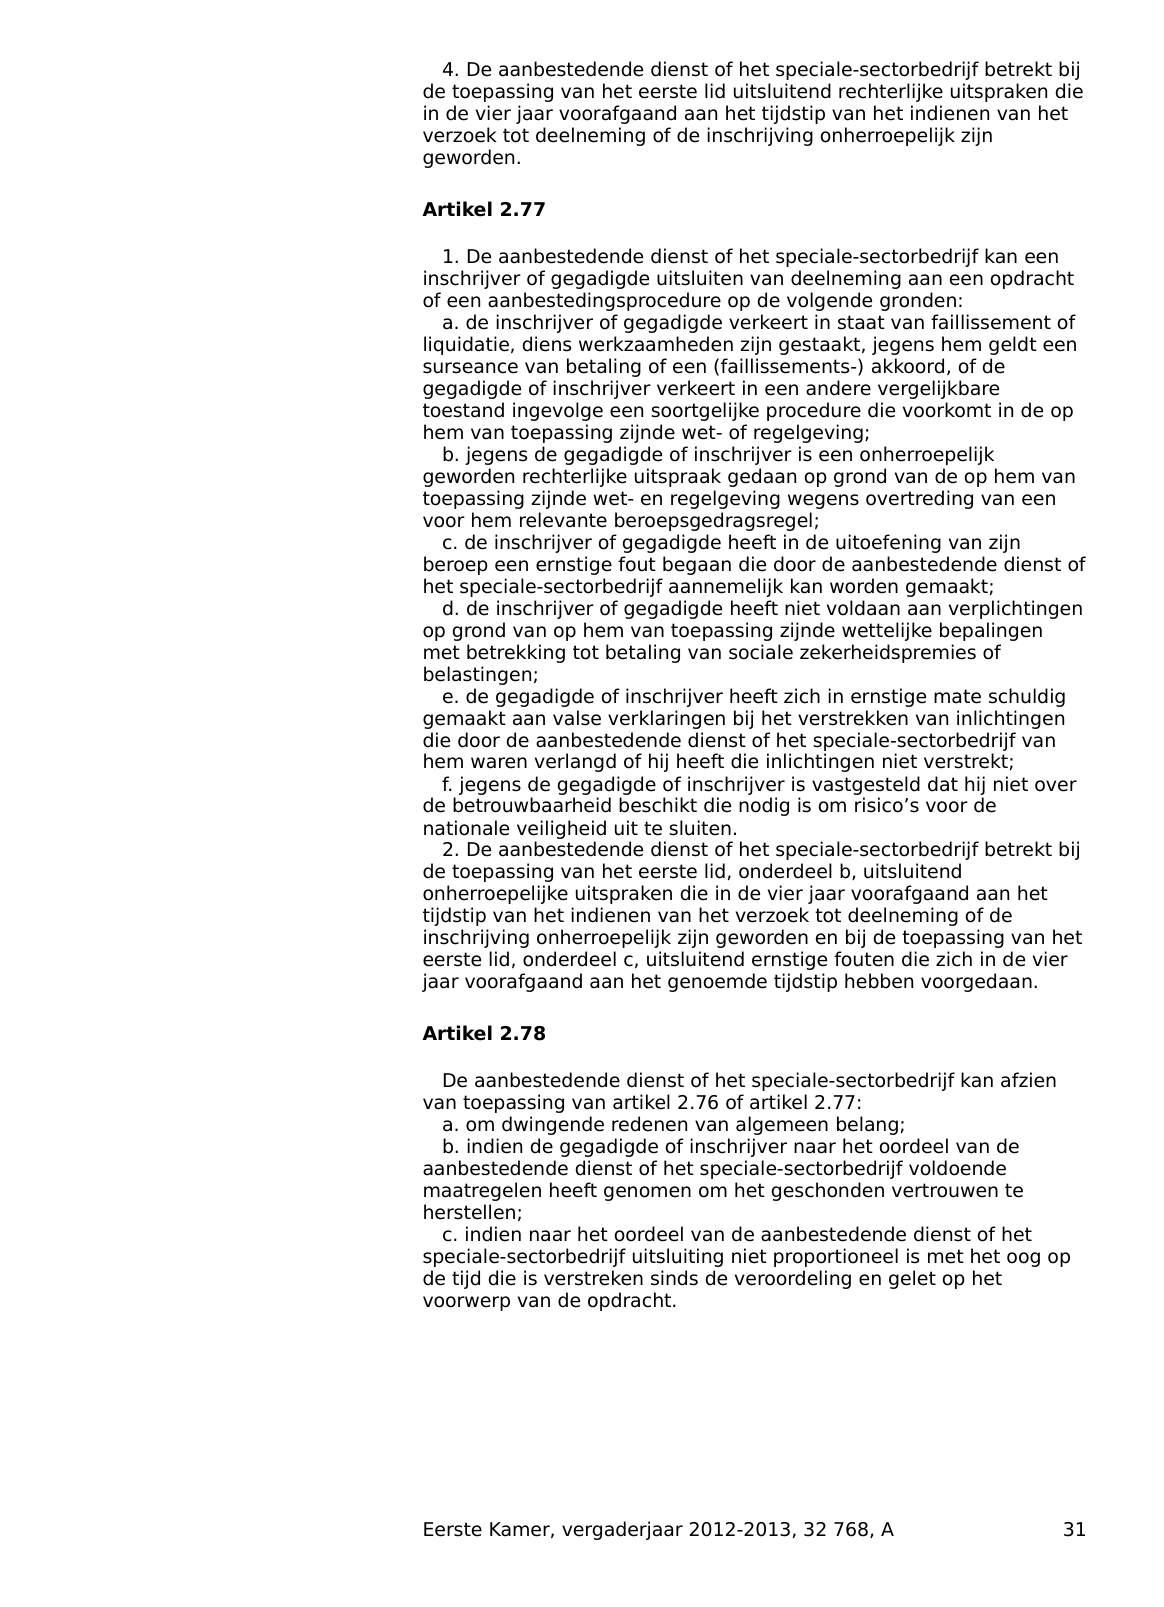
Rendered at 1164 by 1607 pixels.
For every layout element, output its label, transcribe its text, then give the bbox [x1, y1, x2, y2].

text b. jegens de gegadigde of inschrijver is een onherroepelijk geworden rechterlijke uitspraak gedaan op grond van de op hem van toepassing zijnde wet- en regelgeving wegens overtreding van een voor hem relevante beroepsgedragsregel; [422, 444, 1087, 532]
text c. de inschrijver of gegadigde heeft in de uitoefening van zijn beroep een ernstige fout begaan die door de aanbestedende dienst of het speciale-sectorbedrijf aannemelijk kan worden gemaakt; [422, 532, 1087, 598]
text c. indien naar het oordeel van de aanbestedende dienst of het speciale-sectorbedrijf uitsluiting niet proportioneel is met het oog op de tijd die is verstreken sinds de veroordeling en gelet op het voorwerp van de opdracht. [422, 1224, 1087, 1312]
text a. de inschrijver of gegadigde verkeert in staat van faillissement of liquidatie, diens werkzaamheden zijn gestaakt, jegens hem geldt een surseance van betaling of een (faillissements-) akkoord, of de gegadigde of inschrijver verkeert in een andere vergelijkbare toestand ingevolge een soortgelijke procedure die voorkomt in de op hem van toepassing zijnde wet- of regelgeving; [422, 312, 1087, 444]
text 2. De aanbestedende dienst of het speciale-sectorbedrijf betrekt bij de toepassing van het eerste lid, onderdeel b, uitsluitend onherroepelijke uitspraken die in de vier jaar voorafgaand aan het tijdstip van het indienen van het verzoek tot deelneming of de inschrijving onherroepelijk zijn geworden en bij de toepassing van het eerste lid, onderdeel c, uitsluitend ernstige fouten die zich in de vier jaar voorafgaand aan het genoemde tijdstip hebben voorgedaan. [422, 839, 1087, 993]
text De aanbestedende dienst of het speciale-sectorbedrijf kan afzien van toepassing van artikel 2.76 of artikel 2.77: [422, 1070, 1087, 1114]
text d. de inschrijver of gegadigde heeft niet voldaan aan verplichtingen op grond van op hem van toepassing zijnde wettelijke bepalingen met betrekking tot betaling van sociale zekerheidspremies of belastingen; [422, 598, 1087, 686]
text a. om dwingende redenen van algemeen belang; [422, 1114, 1087, 1136]
subtitle Artikel 2.78 [422, 1023, 1087, 1045]
text b. indien de gegadigde of inschrijver naar het oordeel van de aanbestedende dienst of het speciale-sectorbedrijf voldoende maatregelen heeft genomen om het geschonden vertrouwen te herstellen; [422, 1136, 1087, 1224]
subtitle Artikel 2.77 [422, 199, 1087, 221]
text f. jegens de gegadigde of inschrijver is vastgesteld dat hij niet over de betrouwbaarheid beschikt die nodig is om risico’s voor de nationale veiligheid uit te sluiten. [422, 773, 1087, 839]
text 1. De aanbestedende dienst of het speciale-sectorbedrijf kan een inschrijver of gegadigde uitsluiten van deelneming aan een opdracht of een aanbestedingsprocedure op de volgende gronden: [422, 246, 1087, 312]
text 4. De aanbestedende dienst of het speciale-sectorbedrijf betrekt bij de toepassing van het eerste lid uitsluitend rechterlijke uitspraken die in de vier jaar voorafgaand aan het tijdstip van het indienen van het verzoek tot deelneming of de inschrijving onherroepelijk zijn geworden. [422, 59, 1087, 169]
text e. de gegadigde of inschrijver heeft zich in ernstige mate schuldig gemaakt aan valse verklaringen bij het verstrekken van inlichtingen die door de aanbestedende dienst of het speciale-sectorbedrijf van hem waren verlangd of hij heeft die inlichtingen niet verstrekt; [422, 686, 1087, 773]
